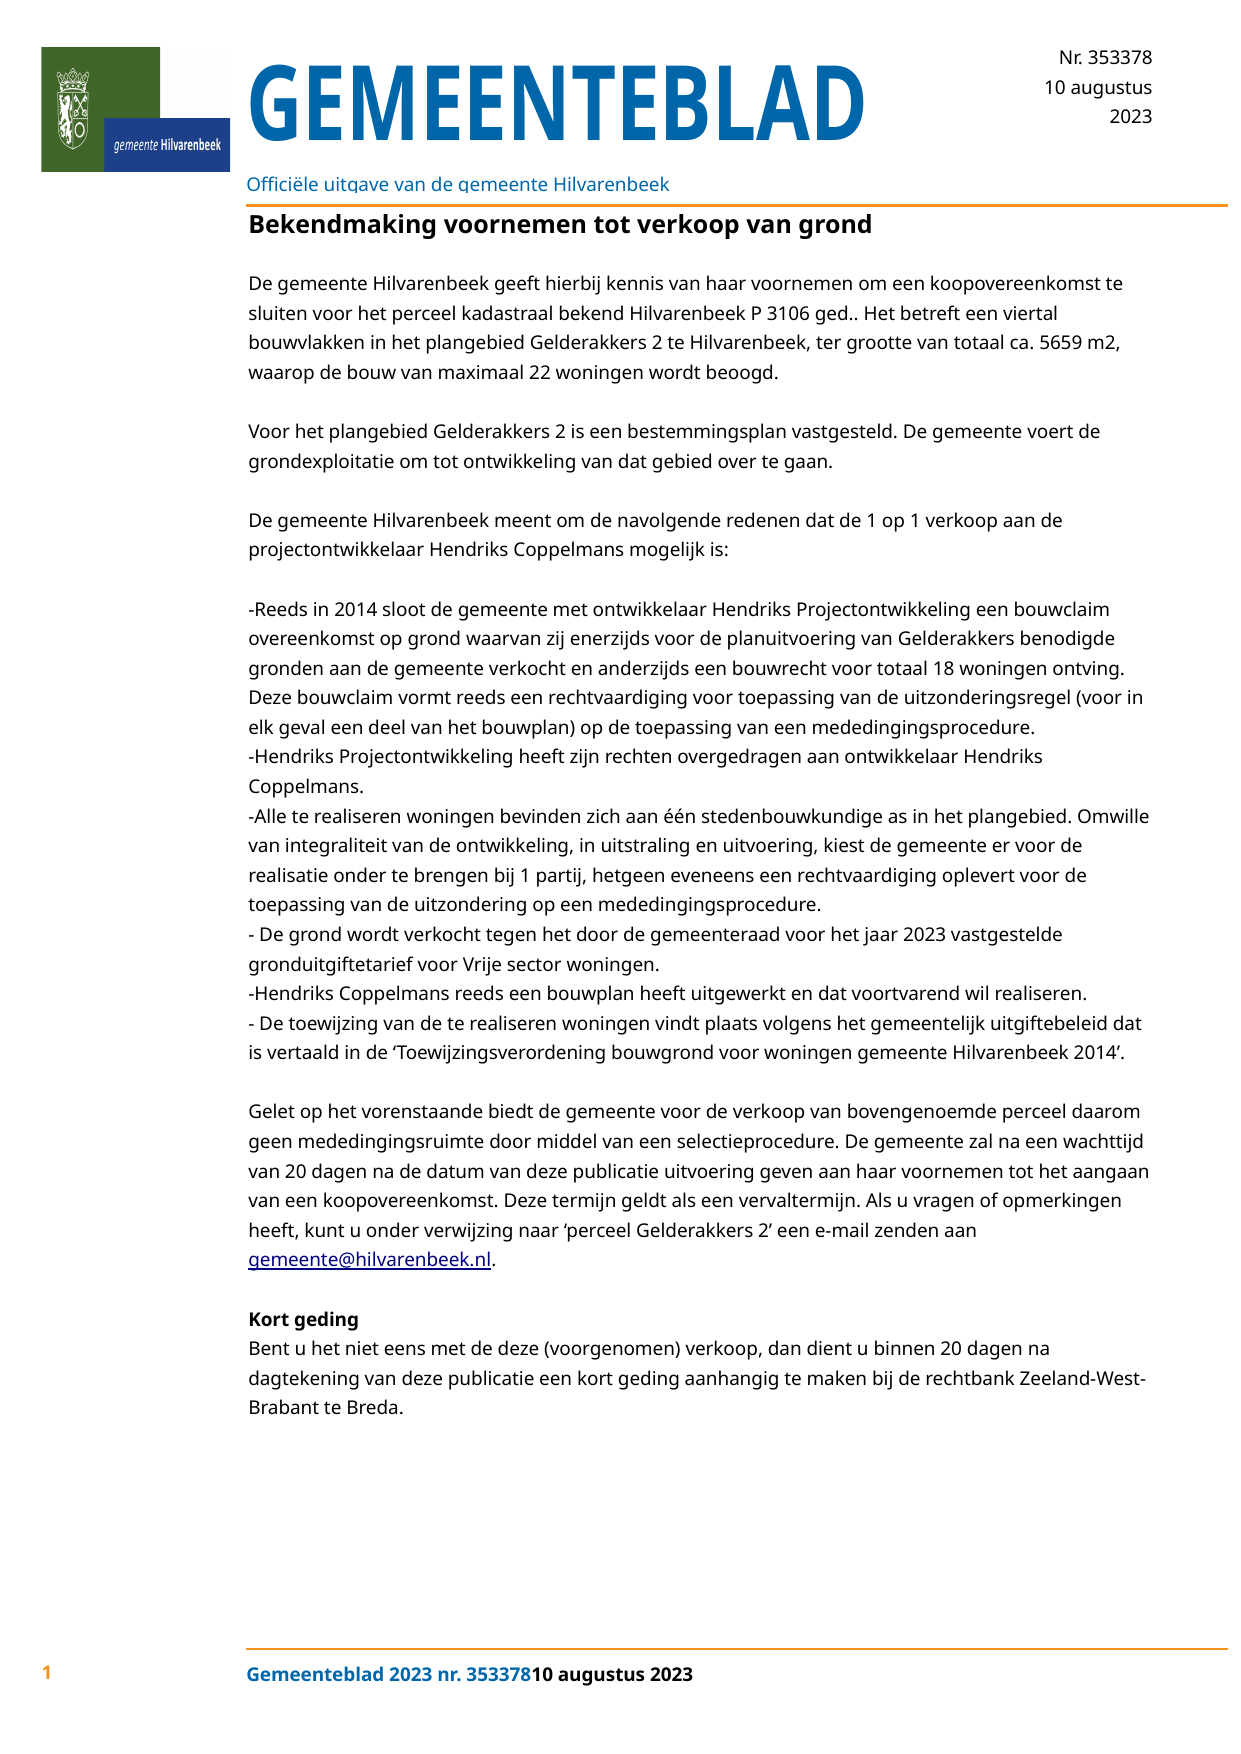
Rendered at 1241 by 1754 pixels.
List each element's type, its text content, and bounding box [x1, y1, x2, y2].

text Gelet op het vorenstaande biedt de gemeente voor de verkoop van bovengenoemde perceel daarom geen mededingingsruimte door middel van een selectieprocedure. De gemeente zal na een wachttijd van 20 dagen na de datum van deze publicatie uitvoering geven aan haar voornemen tot het aangaan van een koopovereenkomst. Deze termijn geldt als een vervaltermijn. Als u vragen of opmerkingen heeft, kunt u onder verwijzing naar ‘perceel Gelderakkers 2’ een e-mail zenden aan gemeente@hilvarenbeek.nl. [248, 1099, 1152, 1272]
text - De grond wordt verkocht tegen het door de gemeenteraad voor het jaar 2023 vastgestelde gronduitgiftetarief voor Vrije sector woningen. [248, 921, 1152, 976]
text De gemeente Hilvarenbeek geeft hierbij kennis van haar voornemen om een koopovereenkomst te sluiten voor het perceel kadastraal bekend Hilvarenbeek P 3106 ged.. Het betreft een viertal bouwvlakken in het plangebied Gelderakkers 2 te Hilvarenbeek, ter grootte van totaal ca. 5659 m2, waarop de bouw van maximaal 22 woningen wordt beoogd. [248, 270, 1152, 385]
text - De toewijzing van de te realiseren woningen vindt plaats volgens het gemeentelijk uitgiftebeleid dat is vertaald in de ‘Toewijzingsverordening bouwgrond voor woningen gemeente Hilvarenbeek 2014’. [248, 1010, 1152, 1065]
picture [41, 47, 231, 172]
text -Alle te realiseren woningen bevinden zich aan één stedenbouwkundige as in het plangebied. Omwille van integraliteit van de ontwikkeling, in uitstraling en uitvoering, kiest de gemeente er voor de realisatie onder te brengen bij 1 partij, hetgeen eveneens een rechtvaardiging oplevert voor de toepassing van de uitzondering op een mededingingsprocedure. [248, 803, 1152, 917]
text -Reeds in 2014 sloot de gemeente met ontwikkelaar Hendriks Projectontwikkeling een bouwclaim overeenkomst op grond waarvan zij enerzijds voor de planuitvoering van Gelderakkers benodigde gronden aan de gemeente verkocht en anderzijds een bouwrecht voor totaal 18 woningen ontving. Deze bouwclaim vormt reeds een rechtvaardiging voor toepassing van de uitzonderingsregel (voor in elk geval een deel van het bouwplan) op de toepassing van een mededingingsprocedure. [248, 596, 1152, 740]
text -Hendriks Coppelmans reeds een bouwplan heeft uitgewerkt en dat voortvarend wil realiseren. [248, 980, 1152, 1006]
text Kort geding [248, 1306, 1152, 1331]
text Bekendmaking voornemen tot verkoop van grond [248, 207, 1152, 241]
text Bent u het niet eens met de deze (voorgenomen) verkoop, dan dient u binnen 20 dagen na dagtekening van deze publicatie een kort geding aanhangig te maken bij de rechtbank Zeeland-West-Brabant te Breda. [248, 1335, 1152, 1420]
text Voor het plangebied Gelderakkers 2 is een bestemmingsplan vastgesteld. De gemeente voert de grondexploitatie om tot ontwikkeling van dat gebied over te gaan. [248, 418, 1152, 473]
text -Hendriks Projectontwikkeling heeft zijn rechten overgedragen aan ontwikkelaar Hendriks Coppelmans. [248, 744, 1152, 799]
text De gemeente Hilvarenbeek meent om de navolgende redenen dat de 1 op 1 verkoop aan de projectontwikkelaar Hendriks Coppelmans mogelijk is: [248, 507, 1152, 562]
